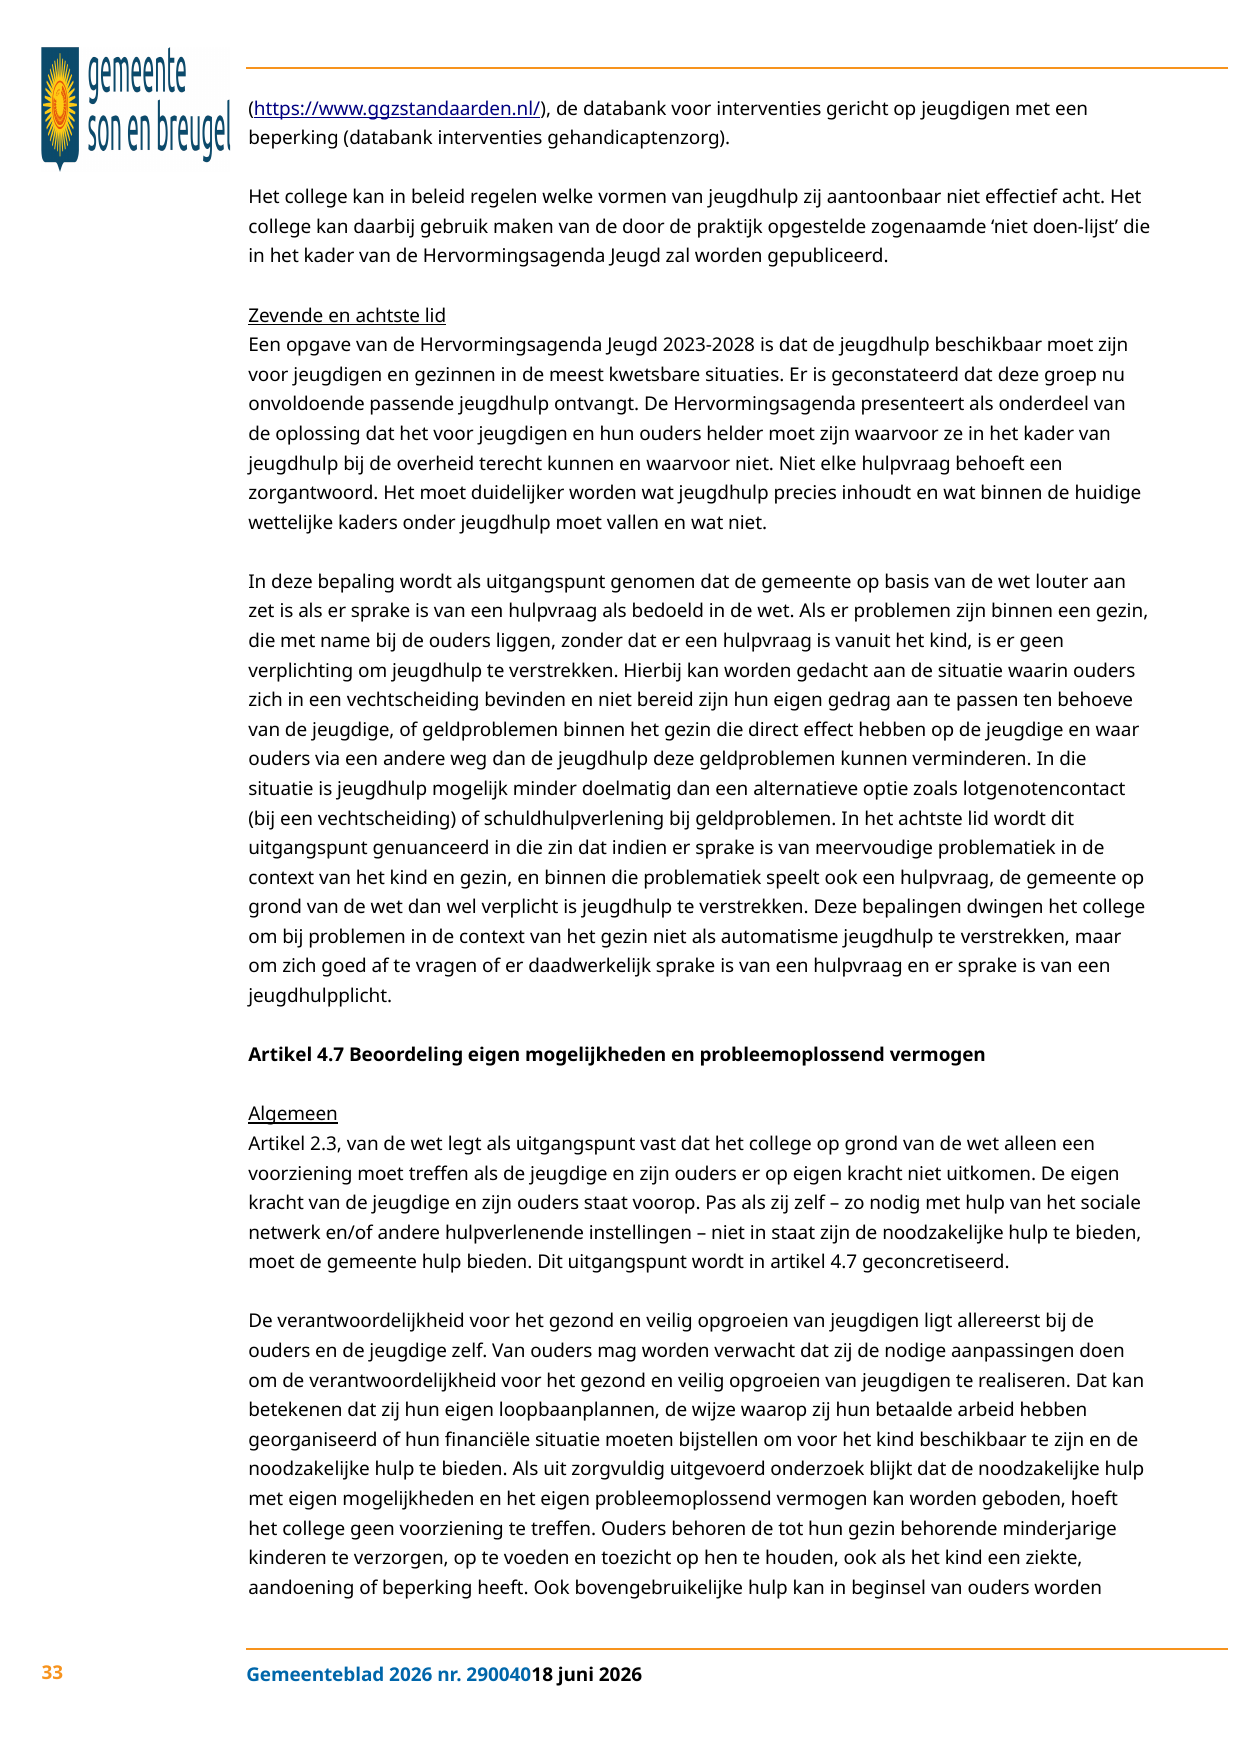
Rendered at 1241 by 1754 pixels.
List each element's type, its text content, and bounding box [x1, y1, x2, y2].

text Het college kan in beleid regelen welke vormen van jeugdhulp zij aantoonbaar niet effectief acht. Het college kan daarbij gebruik maken van de door de praktijk opgestelde zogenaamde ‘niet doen-lijst’ die in het kader van de Hervormingsagenda Jeugd zal worden gepubliceerd. [248, 183, 1152, 268]
text Een opgave van de Hervormingsagenda Jeugd 2023-2028 is dat de jeugdhulp beschikbaar moet zijn voor jeugdigen en gezinnen in de meest kwetsbare situaties. Er is geconstateerd dat deze groep nu onvoldoende passende jeugdhulp ontvangt. De Hervormingsagenda presenteert als onderdeel van de oplossing dat het voor jeugdigen en hun ouders helder moet zijn waarvoor ze in het kader van jeugdhulp bij de overheid terecht kunnen en waarvoor niet. Niet elke hulpvraag behoeft een zorgantwoord. Het moet duidelijker worden wat jeugdhulp precies inhoudt en wat binnen de huidige wettelijke kaders onder jeugdhulp moet vallen en wat niet. [248, 331, 1152, 535]
picture [41, 47, 231, 172]
text Artikel 4.7 Beoordeling eigen mogelijkheden en probleemoplossend vermogen [248, 1041, 1152, 1067]
text Zevende en achtste lid [248, 302, 1152, 328]
text (https://www.ggzstandaarden.nl/), de databank voor interventies gericht op jeugdigen met een beperking (databank interventies gehandicaptenzorg). [248, 95, 1152, 150]
text Algemeen [248, 1101, 1152, 1126]
text In deze bepaling wordt als uitgangspunt genomen dat de gemeente op basis van de wet louter aan zet is als er sprake is van een hulpvraag als bedoeld in de wet. Als er problemen zijn binnen een gezin, die met name bij de ouders liggen, zonder dat er een hulpvraag is vanuit het kind, is er geen verplichting om jeugdhulp te verstrekken. Hierbij kan worden gedacht aan de situatie waarin ouders zich in een vechtscheiding bevinden en niet bereid zijn hun eigen gedrag aan te passen ten behoeve van de jeugdige, of geldproblemen binnen het gezin die direct effect hebben op de jeugdige en waar ouders via een andere weg dan de jeugdhulp deze geldproblemen kunnen verminderen. In die situatie is jeugdhulp mogelijk minder doelmatig dan een alternatieve optie zoals lotgenotencontact (bij een vechtscheiding) of schuldhulpverlening bij geldproblemen. In het achtste lid wordt dit uitgangspunt genuanceerd in die zin dat indien er sprake is van meervoudige problematiek in de context van het kind en gezin, en binnen die problematiek speelt ook een hulpvraag, de gemeente op grond van de wet dan wel verplicht is jeugdhulp te verstrekken. Deze bepalingen dwingen het college om bij problemen in de context van het gezin niet als automatisme jeugdhulp te verstrekken, maar om zich goed af te vragen of er daadwerkelijk sprake is van een hulpvraag en er sprake is van een jeugdhulpplicht. [248, 568, 1152, 1008]
text De verantwoordelijkheid voor het gezond en veilig opgroeien van jeugdigen ligt allereerst bij de ouders en de jeugdige zelf. Van ouders mag worden verwacht dat zij de nodige aanpassingen doen om de verantwoordelijkheid voor het gezond en veilig opgroeien van jeugdigen te realiseren. Dat kan betekenen dat zij hun eigen loopbaanplannen, de wijze waarop zij hun betaalde arbeid hebben georganiseerd of hun financiële situatie moeten bijstellen om voor het kind beschikbaar te zijn en de noodzakelijke hulp te bieden. Als uit zorgvuldig uitgevoerd onderzoek blijkt dat de noodzakelijke hulp met eigen mogelijkheden en het eigen probleemoplossend vermogen kan worden geboden, hoeft het college geen voorziening te treffen. Ouders behoren de tot hun gezin behorende minderjarige kinderen te verzorgen, op te voeden en toezicht op hen te houden, ook als het kind een ziekte, aandoening of beperking heeft. Ook bovengebruikelijke hulp kan in beginsel van ouders worden [248, 1308, 1152, 1600]
text Artikel 2.3, van de wet legt als uitgangspunt vast dat het college op grond van de wet alleen een voorziening moet treffen als de jeugdige en zijn ouders er op eigen kracht niet uitkomen. De eigen kracht van de jeugdige en zijn ouders staat voorop. Pas als zij zelf – zo nodig met hulp van het sociale netwerk en/of andere hulpverlenende instellingen – niet in staat zijn de noodzakelijke hulp te bieden, moet de gemeente hulp bieden. Dit uitgangspunt wordt in artikel 4.7 geconcretiseerd. [248, 1130, 1152, 1274]
